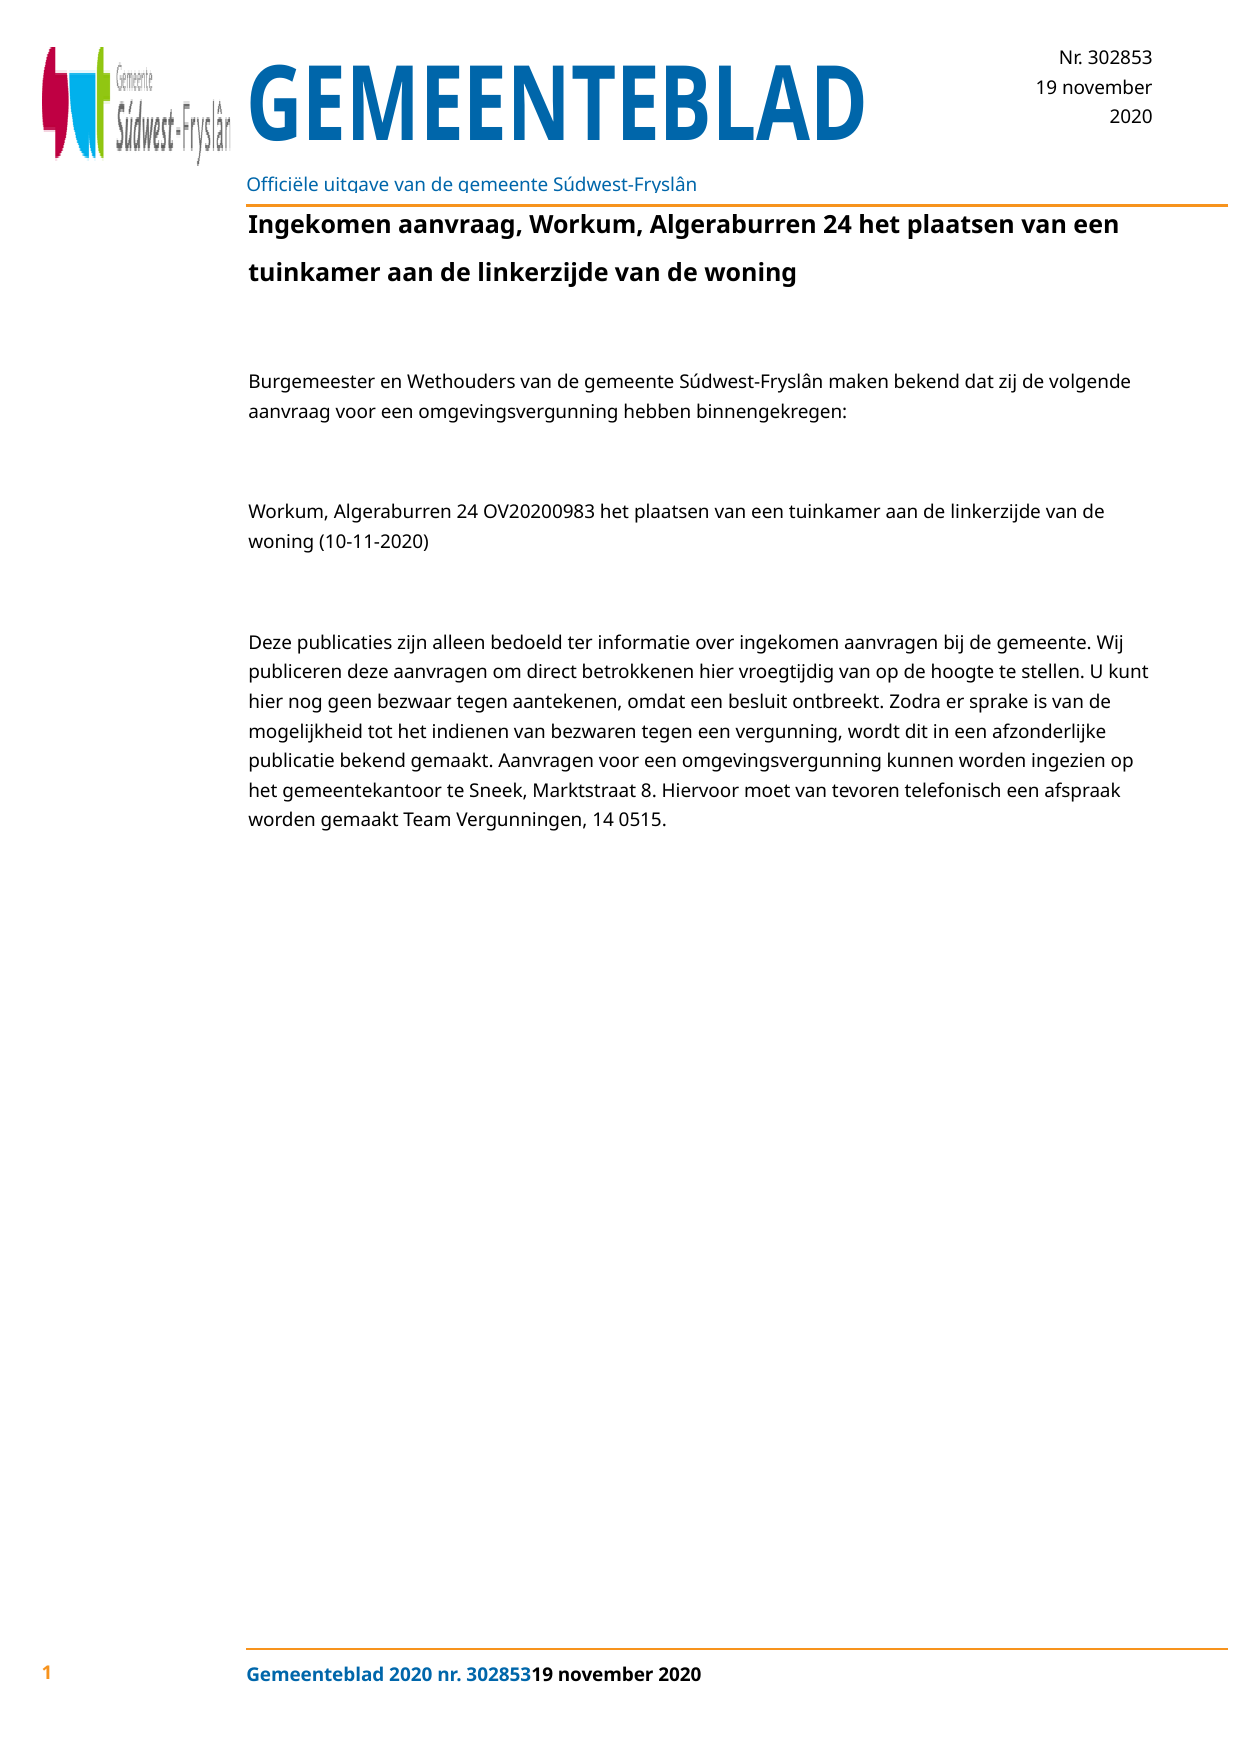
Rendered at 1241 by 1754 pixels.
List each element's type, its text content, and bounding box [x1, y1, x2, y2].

text Ingekomen aanvraag, Workum, Algeraburren 24 het plaatsen van een tuinkamer aan de linkerzijde van de woning [248, 207, 1152, 288]
text Deze publicaties zijn alleen bedoeld ter informatie over ingekomen aanvragen bij de gemeente. Wij publiceren deze aanvragen om direct betrokkenen hier vroegtijdig van op de hoogte te stellen. U kunt hier nog geen bezwaar tegen aantekenen, omdat een besluit ontbreekt. Zodra er sprake is van de mogelijkheid tot het indienen van bezwaren tegen een vergunning, wordt dit in een afzonderlijke publicatie bekend gemaakt. Aanvragen voor een omgevingsvergunning kunnen worden ingezien op het gemeentekantoor te Sneek, Marktstraat 8. Hiervoor moet van tevoren telefonisch een afspraak worden gemaakt Team Vergunningen, 14 0515. [248, 629, 1152, 832]
text Workum, Algeraburren 24 OV20200983 het plaatsen van een tuinkamer aan de linkerzijde van de woning (10-11-2020) [248, 499, 1152, 554]
text Burgemeester en Wethouders van de gemeente Súdwest-Fryslân maken bekend dat zij de volgende aanvraag voor een omgevingsvergunning hebben binnengekregen: [248, 368, 1152, 424]
picture [41, 47, 231, 172]
